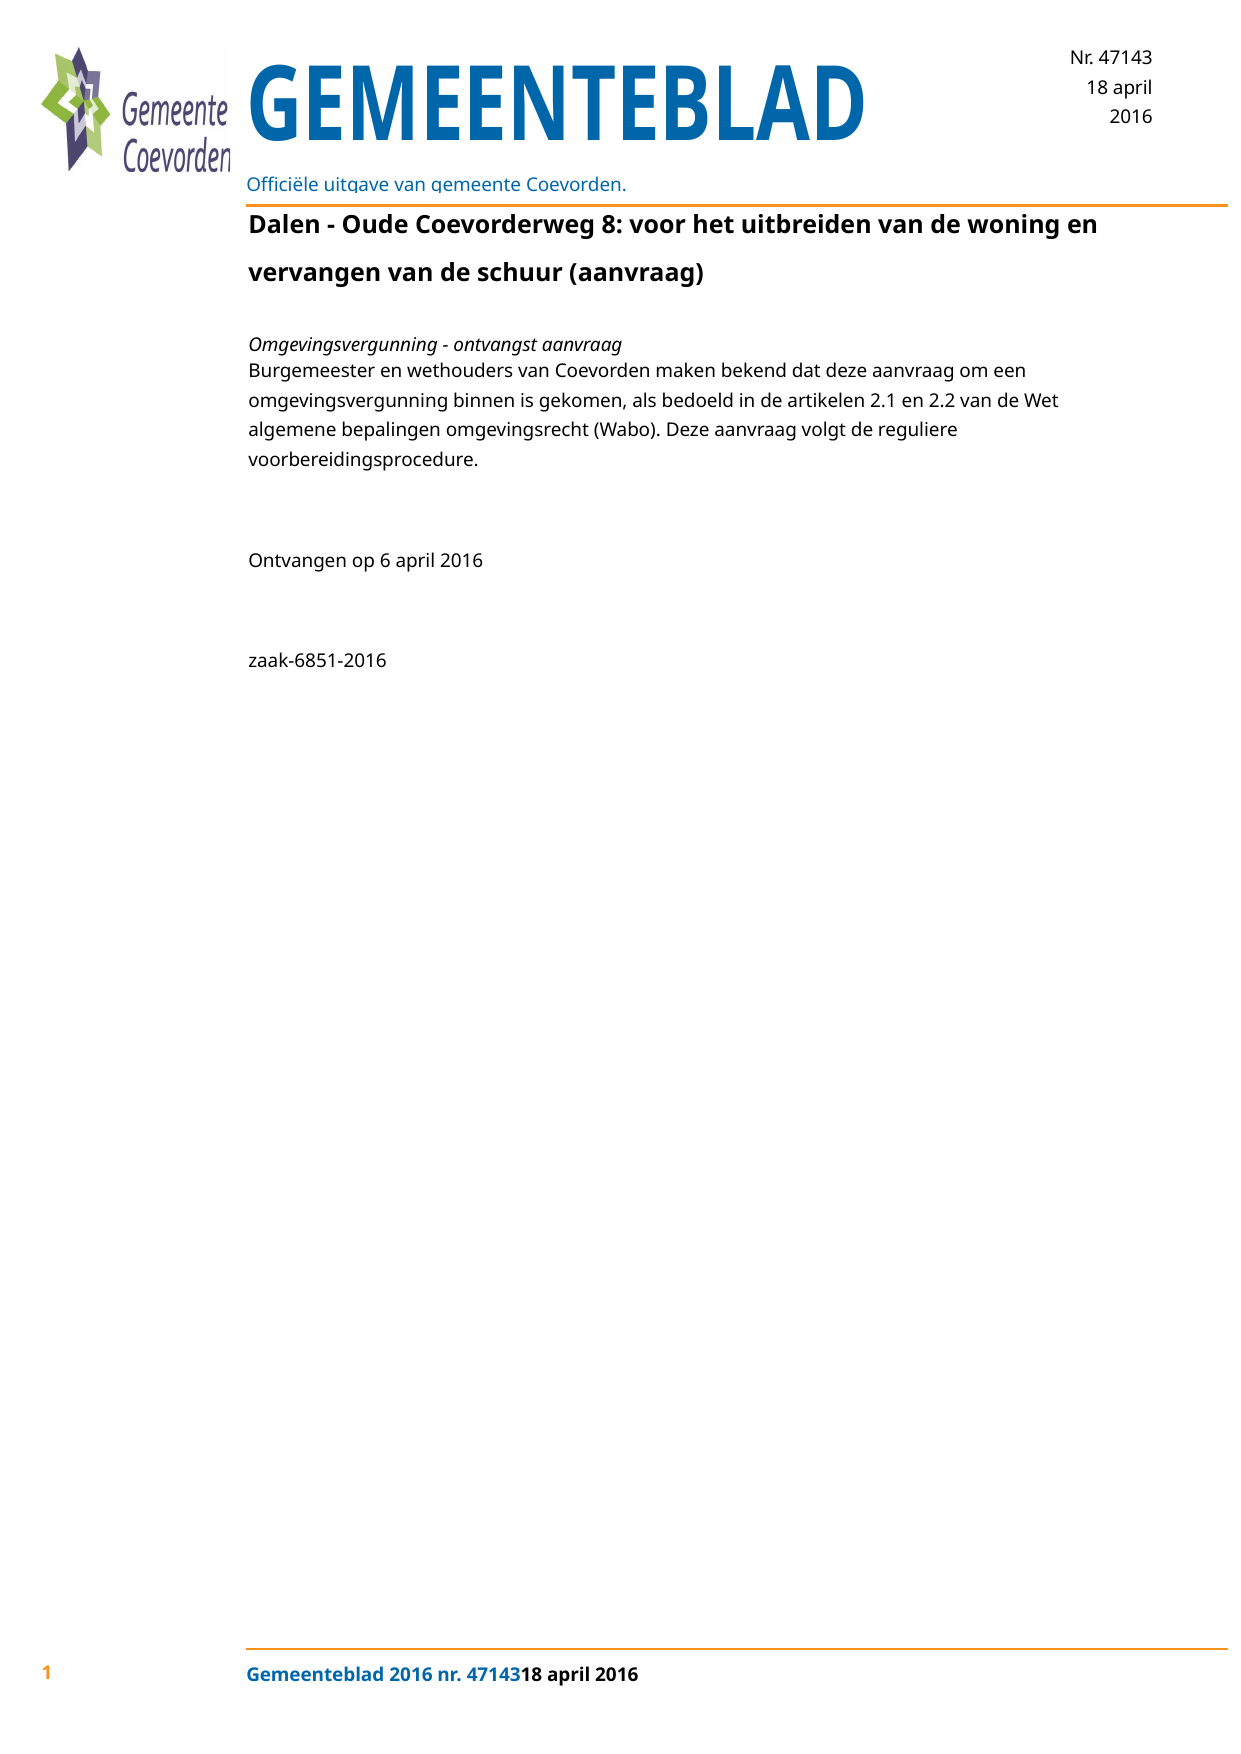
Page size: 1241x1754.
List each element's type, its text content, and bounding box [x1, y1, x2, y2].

picture [41, 47, 231, 172]
text Dalen - Oude Coevorderweg 8: voor het uitbreiden van de woning en vervangen van de schuur (aanvraag) [248, 207, 1152, 288]
text Ontvangen op 6 april 2016 [248, 547, 1152, 572]
text Omgevingsvergunning - ontvangst aanvraag [248, 331, 1152, 357]
text zaak-6851-2016 [248, 648, 1152, 673]
text Burgemeester en wethouders van Coevorden maken bekend dat deze aanvraag om een omgevingsvergunning binnen is gekomen, als bedoeld in de artikelen 2.1 en 2.2 van de Wet algemene bepalingen omgevingsrecht (Wabo). Deze aanvraag volgt de reguliere voorbereidingsprocedure. [248, 357, 1152, 472]
